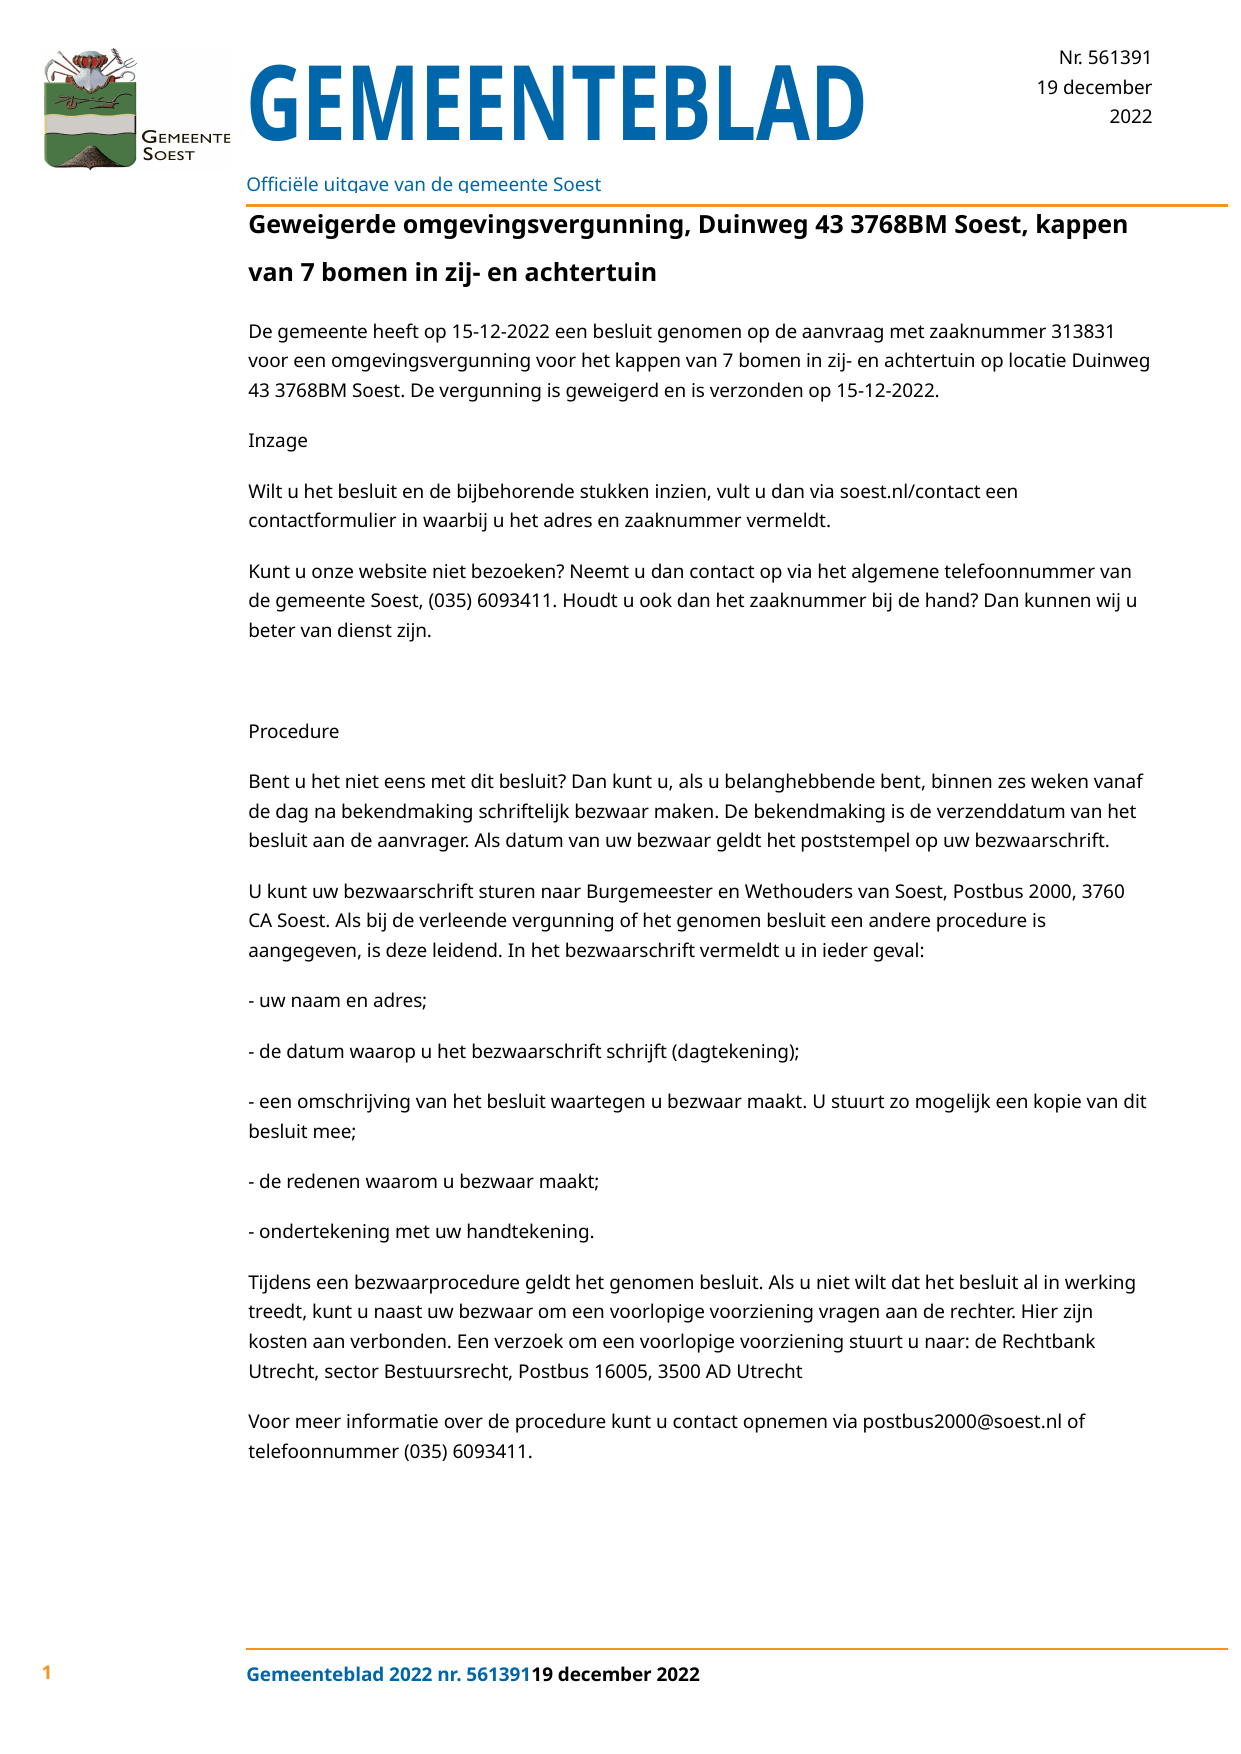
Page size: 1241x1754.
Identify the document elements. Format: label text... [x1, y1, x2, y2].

text Kunt u onze website niet bezoeken? Neemt u dan contact op via het algemene telefoonnummer van de gemeente Soest, (035) 6093411. Houdt u ook dan het zaaknummer bij de hand? Dan kunnen wij u beter van dienst zijn. [248, 558, 1152, 643]
text Geweigerde omgevingsvergunning, Duinweg 43 3768BM Soest, kappen van 7 bomen in zij- en achtertuin [248, 207, 1152, 288]
text Bent u het niet eens met dit besluit? Dan kunt u, als u belanghebbende bent, binnen zes weken vanaf de dag na bekendmaking schriftelijk bezwaar maken. De bekendmaking is de verzenddatum van het besluit aan de aanvrager. Als datum van uw bezwaar geldt het poststempel op uw bezwaarschrift. [248, 768, 1152, 853]
text Wilt u het besluit en de bijbehorende stukken inzien, vult u dan via soest.nl/contact een contactformulier in waarbij u het adres en zaaknummer vermeldt. [248, 478, 1152, 533]
text - ondertekening met uw handtekening. [248, 1219, 1152, 1244]
text Tijdens een bezwaarprocedure geldt het genomen besluit. Als u niet wilt dat het besluit al in werking treedt, kunt u naast uw bezwaar om een voorlopige voorziening vragen aan de rechter. Hier zijn kosten aan verbonden. Een verzoek om een voorlopige voorziening stuurt u naar: de Rechtbank Utrecht, sector Bestuursrecht, Postbus 16005, 3500 AD Utrecht [248, 1269, 1152, 1384]
text - de redenen waarom u bezwaar maakt; [248, 1168, 1152, 1194]
text Procedure [248, 718, 1152, 744]
text Voor meer informatie over de procedure kunt u contact opnemen via postbus2000@soest.nl of telefoonnummer (035) 6093411. [248, 1408, 1152, 1464]
picture [41, 47, 231, 172]
text De gemeente heeft op 15-12-2022 een besluit genomen op de aanvraag met zaaknummer 313831 voor een omgevingsvergunning voor het kappen van 7 bomen in zij- en achtertuin op locatie Duinweg 43 3768BM Soest. De vergunning is geweigerd en is verzonden op 15-12-2022. [248, 318, 1152, 403]
text Inzage [248, 427, 1152, 453]
text U kunt uw bezwaarschrift sturen naar Burgemeester en Wethouders van Soest, Postbus 2000, 3760 CA Soest. Als bij de verleende vergunning of het genomen besluit een andere procedure is aangegeven, is deze leidend. In het bezwaarschrift vermeldt u in ieder geval: [248, 878, 1152, 963]
text - een omschrijving van het besluit waartegen u bezwaar maakt. U stuurt zo mogelijk een kopie van dit besluit mee; [248, 1088, 1152, 1144]
text - de datum waarop u het bezwaarschrift schrijft (dagtekening); [248, 1038, 1152, 1064]
text - uw naam en adres; [248, 987, 1152, 1013]
